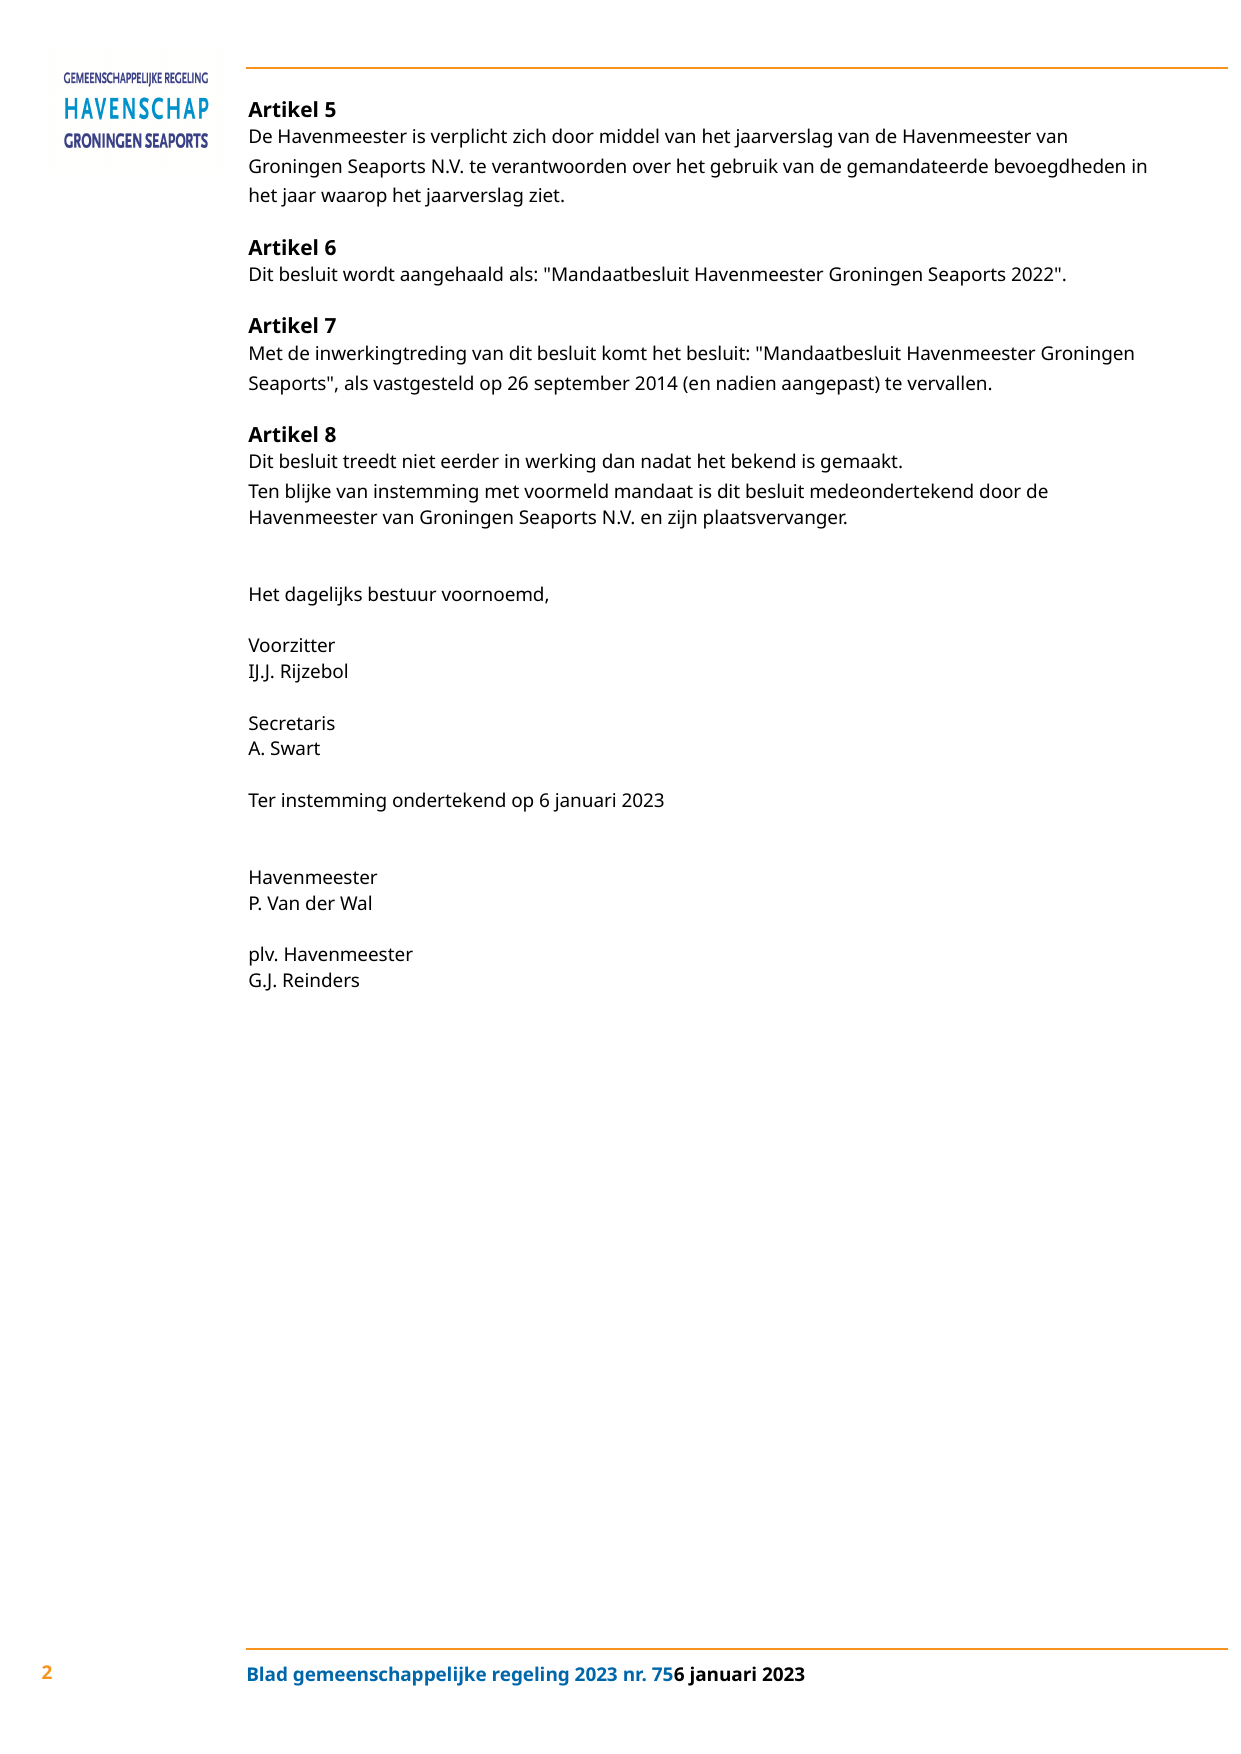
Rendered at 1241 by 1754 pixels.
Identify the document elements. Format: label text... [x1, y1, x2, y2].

text Artikel 6 [248, 233, 1152, 261]
text Ten blijke van instemming met voormeld mandaat is dit besluit medeondertekend door de Havenmeester van Groningen Seaports N.V. en zijn plaatsvervanger. [248, 478, 1152, 529]
text IJ.J. Rijzebol [248, 658, 1152, 684]
text Het dagelijks bestuur voornoemd, [248, 581, 1152, 607]
text plv. Havenmeester [248, 941, 1152, 967]
text P. Van der Wal [248, 890, 1152, 916]
text Met de inwerkingtreding van dit besluit komt het besluit: "Mandaatbesluit Havenmeester Groningen Seaports", als vastgesteld op 26 september 2014 (en nadien aangepast) te vervallen. [248, 340, 1152, 395]
text Havenmeester [248, 864, 1152, 890]
text Voorzitter [248, 632, 1152, 658]
text Secretaris [248, 710, 1152, 735]
text A. Swart [248, 735, 1152, 761]
text Artikel 7 [248, 312, 1152, 340]
text Ter instemming ondertekend op 6 januari 2023 [248, 787, 1152, 813]
text Artikel 8 [248, 420, 1152, 448]
text Artikel 5 [248, 95, 1152, 123]
picture [41, 47, 231, 172]
text De Havenmeester is verplicht zich door middel van het jaarverslag van de Havenmeester van Groningen Seaports N.V. te verantwoorden over het gebruik van de gemandateerde bevoegdheden in het jaar waarop het jaarverslag ziet. [248, 123, 1152, 208]
text Dit besluit wordt aangehaald als: "Mandaatbesluit Havenmeester Groningen Seaports 2022". [248, 261, 1152, 287]
text Dit besluit treedt niet eerder in werking dan nadat het bekend is gemaakt. [248, 448, 1152, 474]
text G.J. Reinders [248, 967, 1152, 993]
